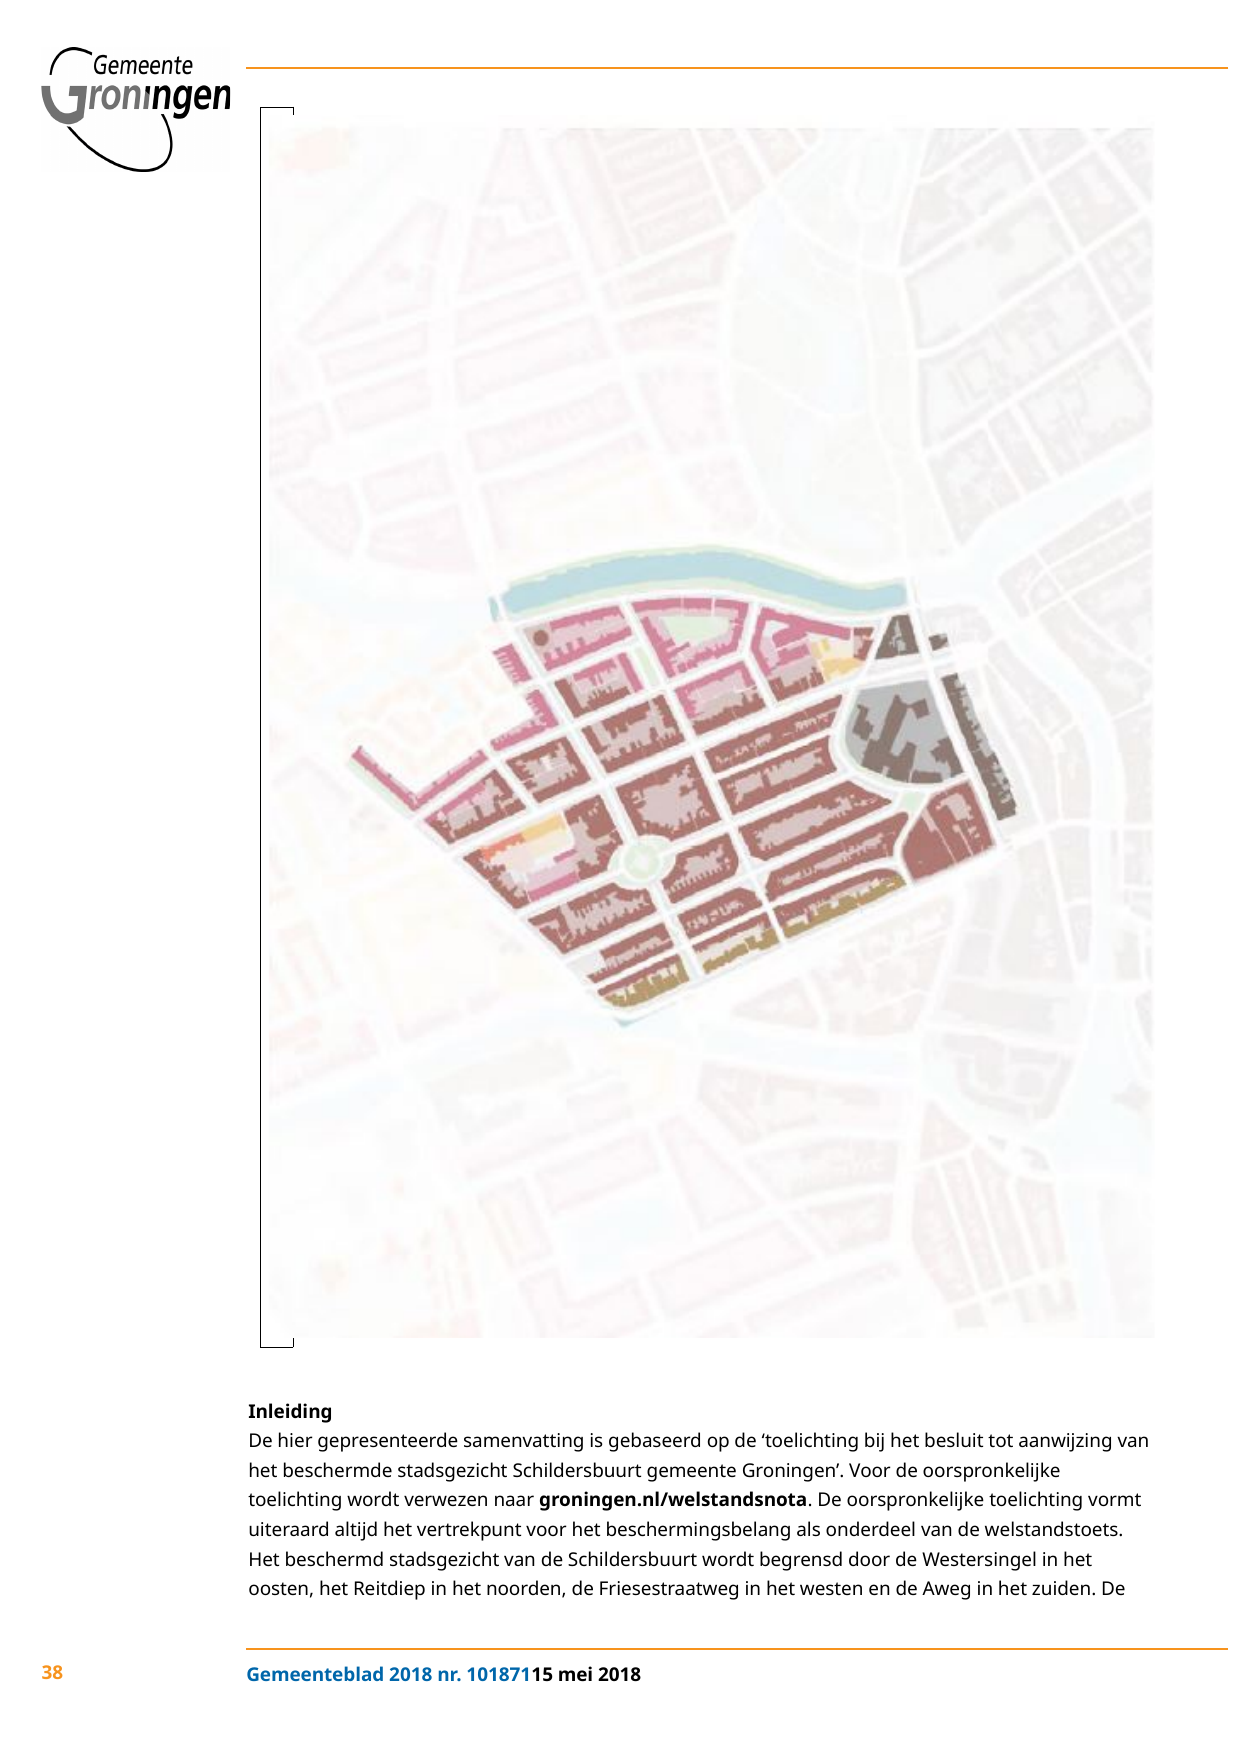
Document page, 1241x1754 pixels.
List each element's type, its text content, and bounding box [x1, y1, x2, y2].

picture [41, 47, 231, 172]
text Inleiding [248, 1398, 1152, 1424]
text De hier gepresenteerde samenvatting is gebaseerd op de ‘toelichting bij het besluit tot aanwijzing van het beschermde stadsgezicht Schildersbuurt gemeente Groningen’. Voor de oorspronkelijke toelichting wordt verwezen naar groningen.nl/welstandsnota. De oorspronkelijke toelichting vormt uiteraard altijd het vertrekpunt voor het beschermingsbelang als onderdeel van de welstandstoets. Het beschermd stadsgezicht van de Schildersbuurt wordt begrensd door de Westersingel in het oosten, het Reitdiep in het noorden, de Friesestraatweg in het westen en de Aweg in het zuiden. De [248, 1427, 1152, 1601]
picture [268, 115, 1155, 1338]
